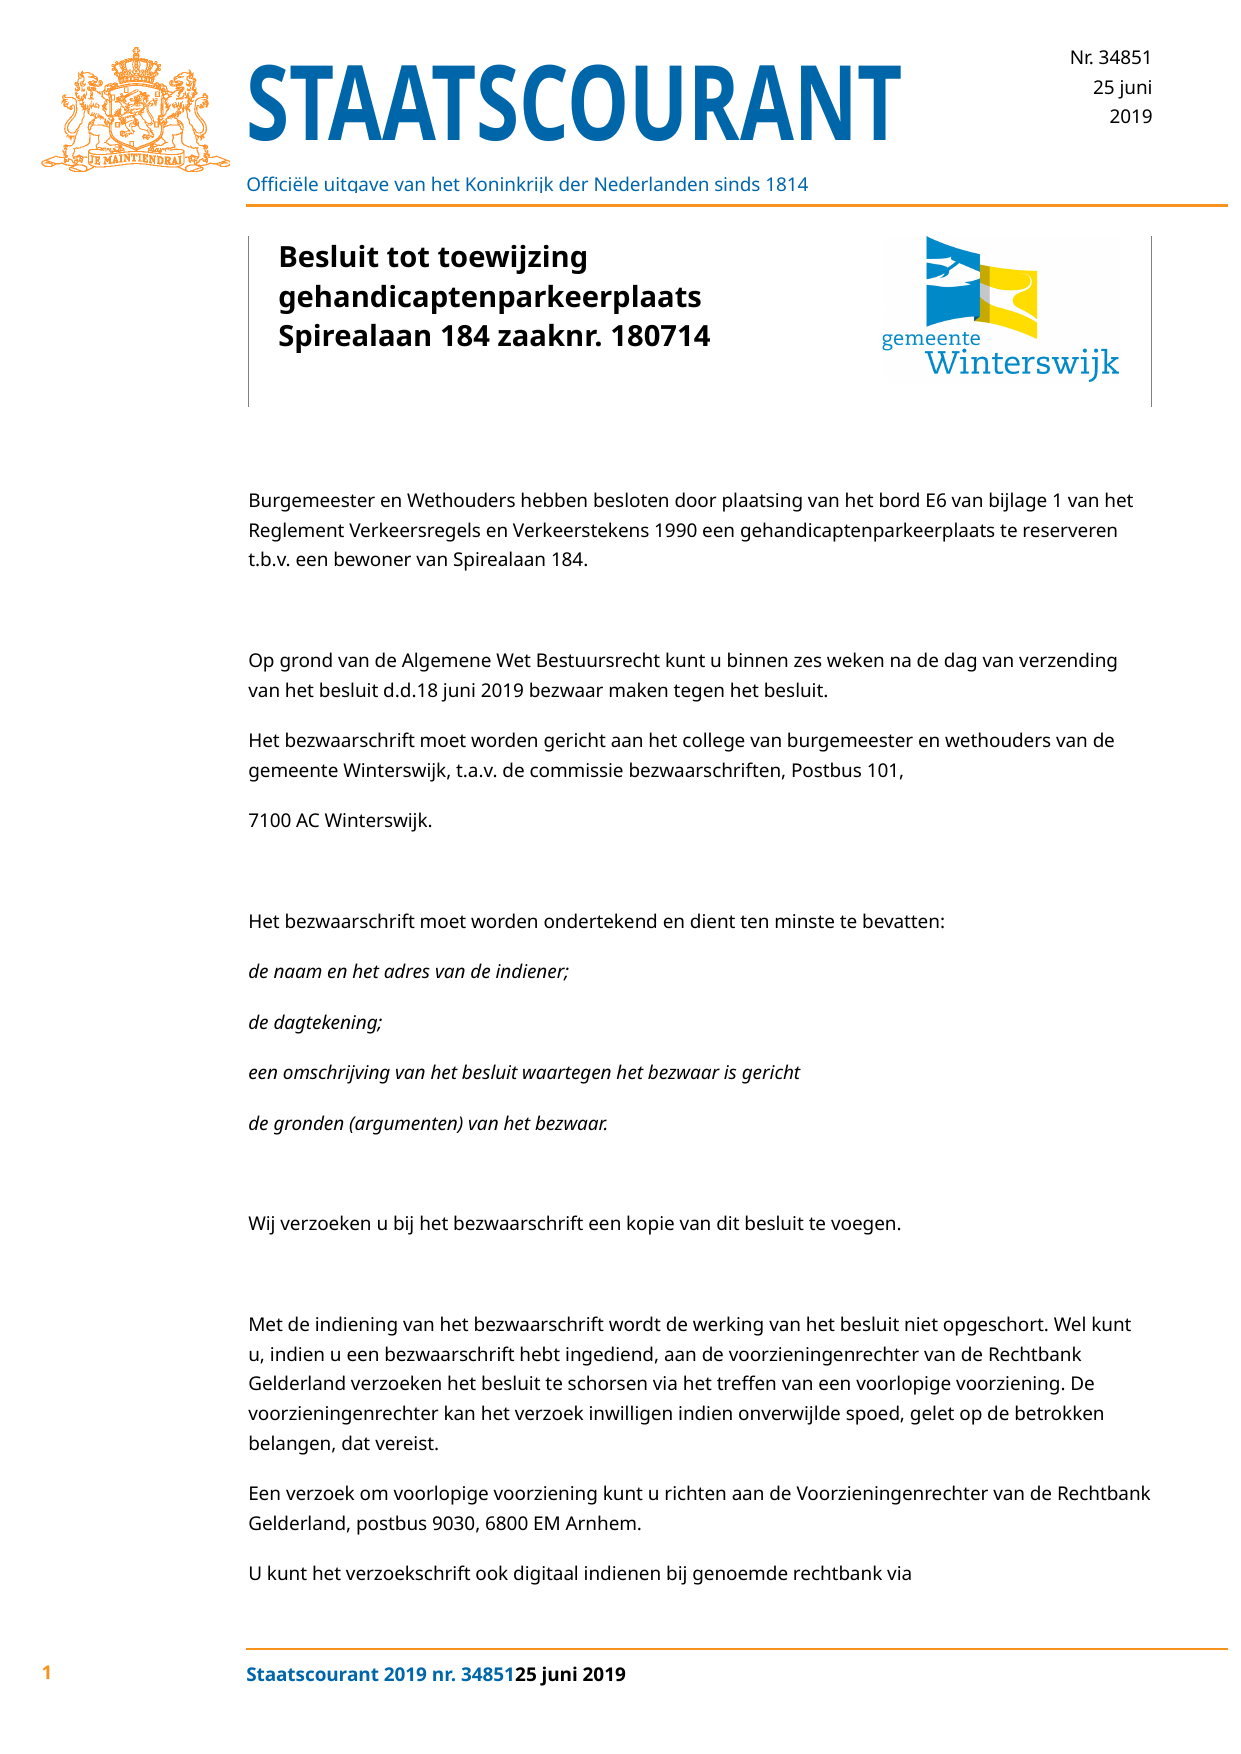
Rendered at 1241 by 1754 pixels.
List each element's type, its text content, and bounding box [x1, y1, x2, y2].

text de naam en het adres van de indiener; [248, 958, 1152, 984]
picture [1111, 360, 1119, 371]
text de gronden (argumenten) van het bezwaar. [248, 1110, 1152, 1135]
text U kunt het verzoekschrift ook digitaal indienen bij genoemde rechtbank via [248, 1560, 1152, 1586]
table_header [850, 236, 1151, 407]
text een omschrijving van het besluit waartegen het bezwaar is gericht [248, 1059, 1152, 1085]
text Burgemeester en Wethouders hebben besloten door plaatsing van het bord E6 van bijlage 1 van het Reglement Verkeersregels en Verkeerstekens 1990 een gehandicaptenparkeerplaats te reserveren t.b.v. een bewoner van Spirealaan 184. [248, 487, 1152, 572]
text de dagtekening; [248, 1009, 1152, 1034]
text Een verzoek om voorlopige voorziening kunt u richten aan de Voorzieningenrechter van de Rechtbank Gelderland, postbus 9030, 6800 EM Arnhem. [248, 1480, 1152, 1535]
picture [41, 47, 231, 172]
picture [882, 236, 1119, 382]
text Het bezwaarschrift moet worden ondertekend en dient ten minste te bevatten: [248, 908, 1152, 934]
text Met de indiening van het bezwaarschrift wordt de werking van het besluit niet opgeschort. Wel kunt u, indien u een bezwaarschrift hebt ingediend, aan de voorzieningenrechter van de Rechtbank Gelderland verzoeken het besluit te schorsen via het treffen van een voorlopige voorziening. De voorzieningenrechter kan het verzoek inwilligen indien onverwijlde spoed, gelet op de betrokken belangen, dat vereist. [248, 1311, 1152, 1455]
table_header Besluit tot toewijzing gehandicaptenparkeerplaats Spirealaan 184 zaaknr. 180714 [249, 236, 850, 407]
text Wij verzoeken u bij het bezwaarschrift een kopie van dit besluit te voegen. [248, 1211, 1152, 1236]
text 7100 AC Winterswijk. [248, 807, 1152, 833]
text Op grond van de Algemene Wet Bestuursrecht kunt u binnen zes weken na de dag van verzending van het besluit d.d.18 juni 2019 bezwaar maken tegen het besluit. [248, 647, 1152, 702]
text Het bezwaarschrift moet worden gericht aan het college van burgemeester en wethouders van de gemeente Winterswijk, t.a.v. de commissie bezwaarschriften, Postbus 101, [248, 727, 1152, 782]
